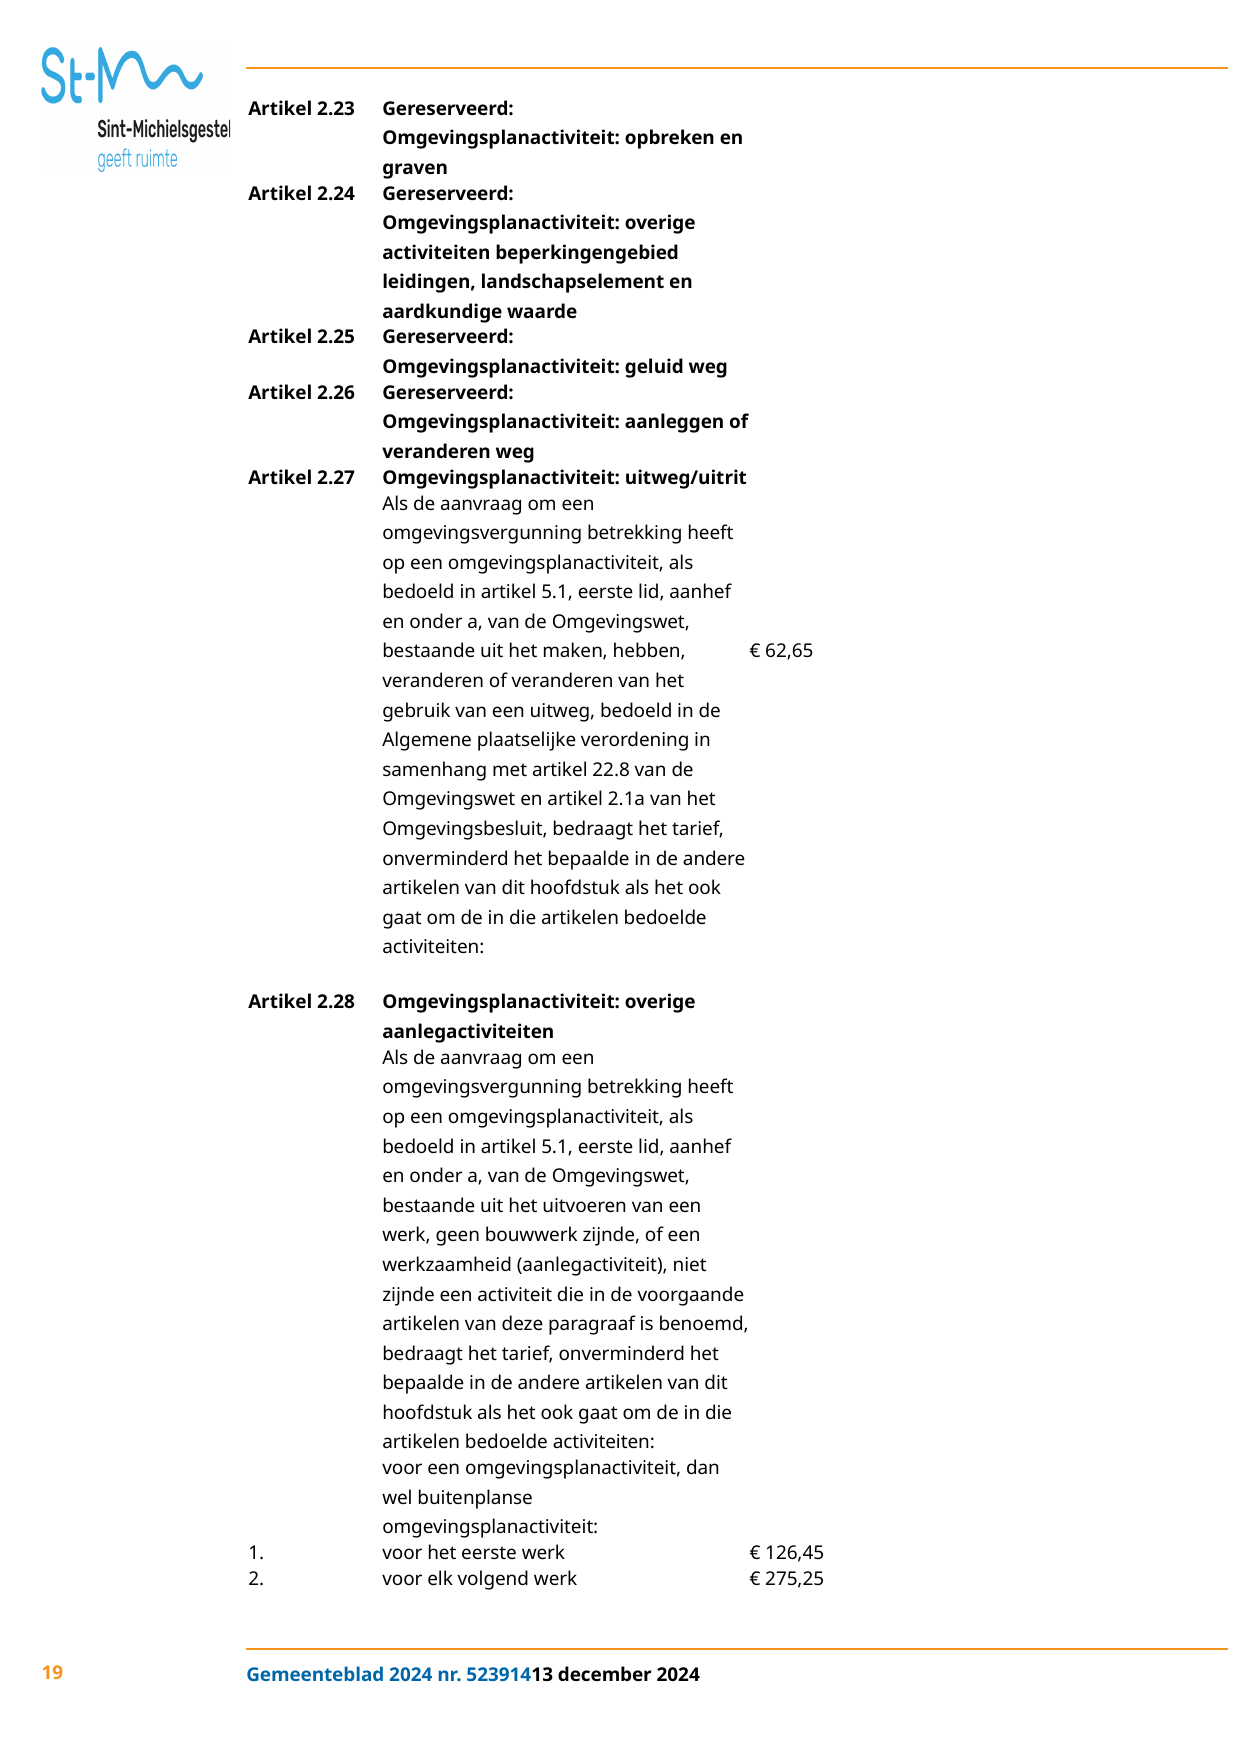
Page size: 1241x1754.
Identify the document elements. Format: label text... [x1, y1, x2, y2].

table_cell [749, 959, 1017, 1044]
table_cell Als de aanvraag om een omgevingsvergunning betrekking heeft op een omgevingsplanactiviteit, als bedoeld in artikel 5.1, eerste lid, aanhef en onder a, van de Omgevingswet, bestaande uit het maken, hebben, veranderen of veranderen van het gebruik van een uitweg, bedoeld in de Algemene plaatselijke verordening in samenhang met artikel 22.8 van de Omgevingswet en artikel 2.1a van het Omgevingsbesluit, bedraagt het tarief, onverminderd het bepaalde in de andere artikelen van dit hoofdstuk als het ook gaat om de in die artikelen bedoelde activiteiten: [382, 490, 749, 959]
table_cell [749, 1044, 1017, 1454]
table_cell € 126,45 [749, 1539, 1017, 1565]
table_cell [749, 95, 1017, 180]
table_cell [248, 1044, 382, 1454]
table_cell € 275,25 [749, 1565, 1017, 1591]
table_cell [749, 464, 1017, 490]
table_cell voor elk volgend werk [382, 1565, 749, 1591]
table_cell Artikel 2.24 [248, 180, 382, 324]
picture [41, 47, 231, 172]
table_cell Gereserveerd: Omgevingsplanactiviteit: aanleggen of veranderen weg [382, 379, 749, 464]
table_cell 1. [248, 1539, 382, 1565]
table_cell [248, 1454, 382, 1539]
table_cell Gereserveerd: Omgevingsplanactiviteit: geluid weg [382, 324, 749, 379]
table_cell voor het eerste werk [382, 1539, 749, 1565]
table_cell Omgevingsplanactiviteit: uitweg/uitrit [382, 464, 749, 490]
table_cell Artikel 2.23 [248, 95, 382, 180]
table_cell 2. [248, 1565, 382, 1591]
table_cell Gereserveerd: Omgevingsplanactiviteit: overige activiteiten beperkingengebied leidingen, landschapselement en aardkundige waarde [382, 180, 749, 324]
table_cell Artikel 2.25 [248, 324, 382, 379]
table_cell Omgevingsplanactiviteit: overige aanlegactiviteiten [382, 959, 749, 1044]
table_cell Als de aanvraag om een omgevingsvergunning betrekking heeft op een omgevingsplanactiviteit, als bedoeld in artikel 5.1, eerste lid, aanhef en onder a, van de Omgevingswet, bestaande uit het uitvoeren van een werk, geen bouwwerk zijnde, of een werkzaamheid (aanlegactiviteit), niet zijnde een activiteit die in de voorgaande artikelen van deze paragraaf is benoemd, bedraagt het tarief, onverminderd het bepaalde in de andere artikelen van dit hoofdstuk als het ook gaat om de in die artikelen bedoelde activiteiten: [382, 1044, 749, 1454]
table_cell [248, 490, 382, 959]
table_cell Gereserveerd: Omgevingsplanactiviteit: opbreken en graven [382, 95, 749, 180]
table_cell [749, 180, 1017, 324]
table_cell Artikel 2.28 [248, 959, 382, 1044]
table_cell Artikel 2.26 [248, 379, 382, 464]
table_cell [749, 379, 1017, 464]
table_cell [749, 324, 1017, 379]
table_cell [749, 1454, 1017, 1539]
table_cell voor een omgevingsplanactiviteit, dan wel buitenplanse omgevingsplanactiviteit: [382, 1454, 749, 1539]
table_cell € 62,65 [749, 490, 1017, 959]
table_cell Artikel 2.27 [248, 464, 382, 490]
